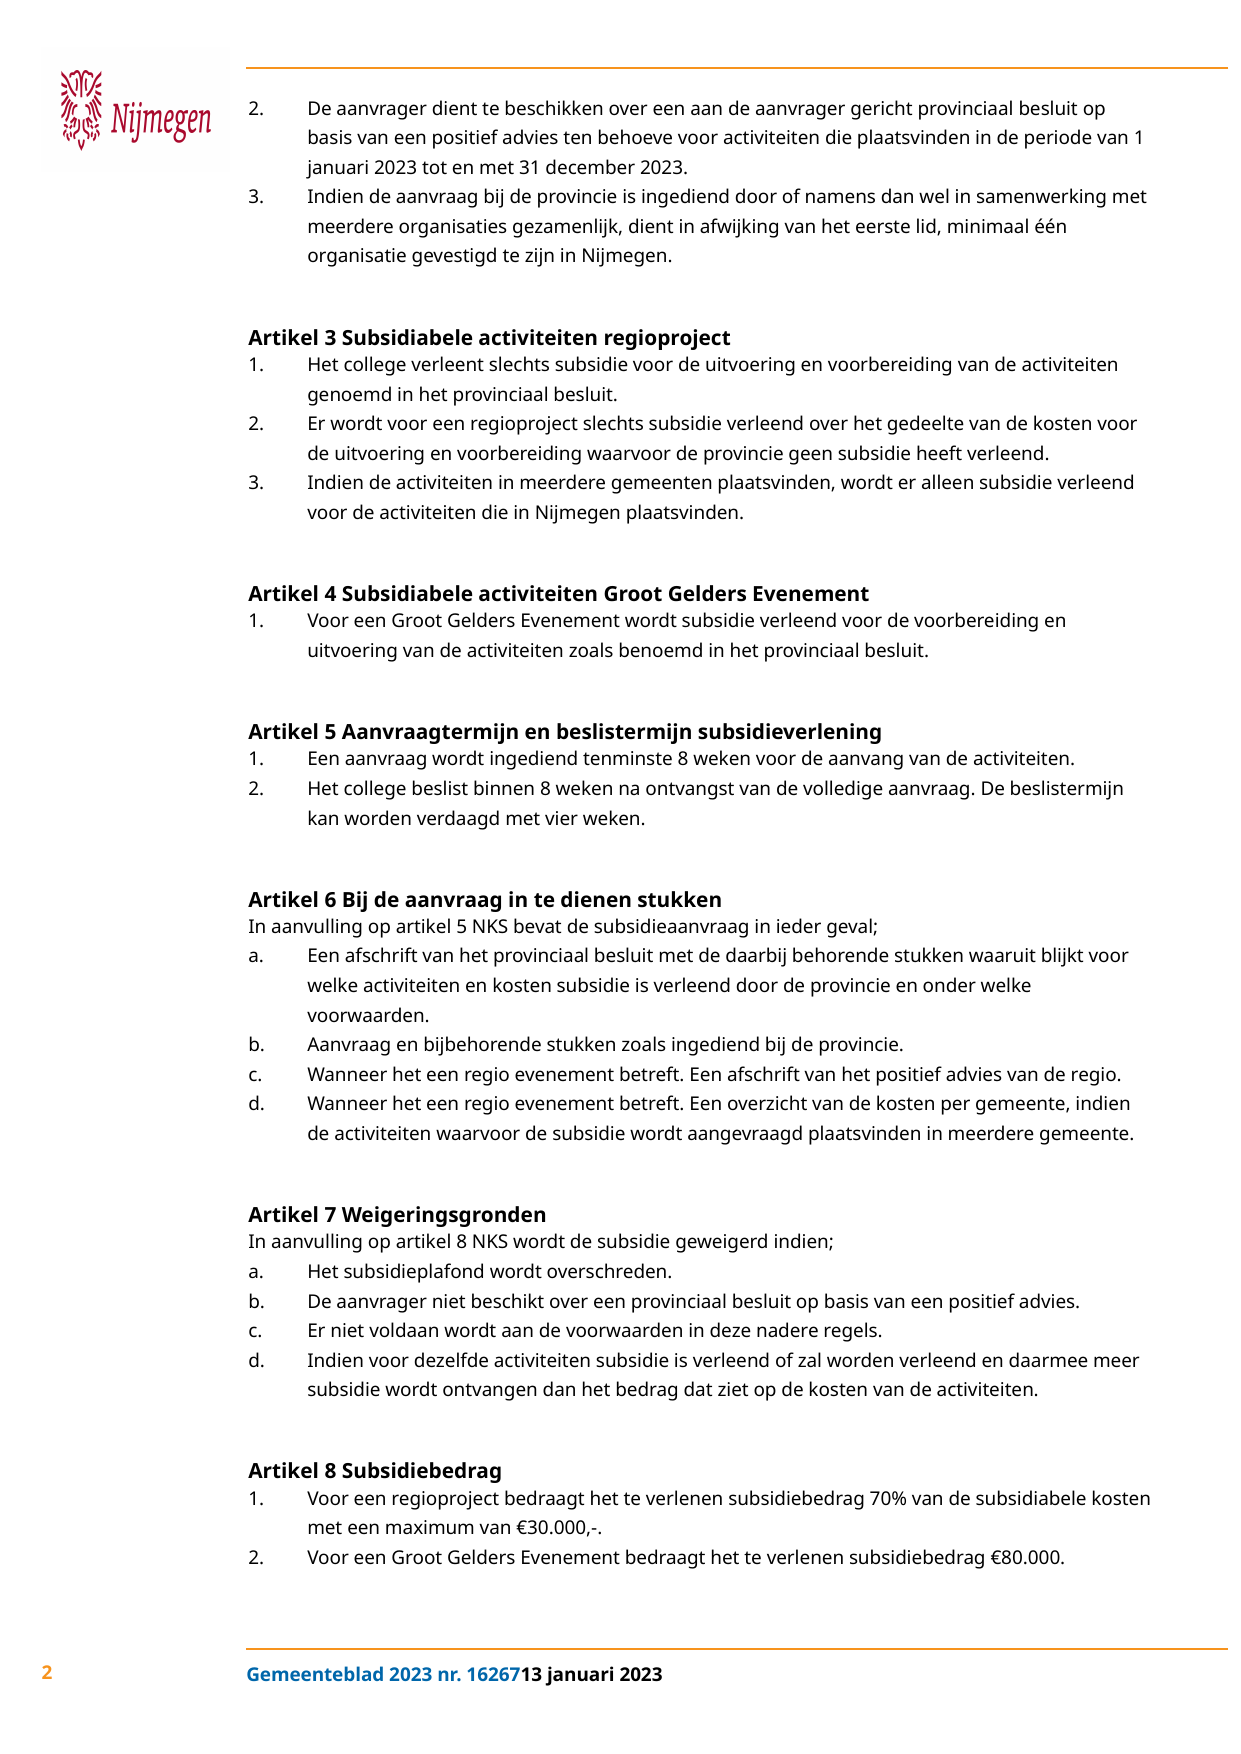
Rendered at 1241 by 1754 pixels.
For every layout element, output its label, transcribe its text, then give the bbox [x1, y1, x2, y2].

list Het college verleent slechts subsidie voor de uitvoering en voorbereiding van de activiteiten genoemd in het provinciaal besluit. [248, 351, 1152, 406]
list De aanvrager niet beschikt over een provinciaal besluit op basis van een positief advies. [248, 1288, 1152, 1313]
list Wanneer het een regio evenement betreft. Een afschrift van het positief advies van de regio. [248, 1061, 1152, 1087]
text Artikel 3 Subsidiabele activiteiten regioproject [248, 323, 1152, 351]
list Wanneer het een regio evenement betreft. Een overzicht van de kosten per gemeente, indien de activiteiten waarvoor de subsidie wordt aangevraagd plaatsvinden in meerdere gemeente. [248, 1091, 1152, 1146]
list Aanvraag en bijbehorende stukken zoals ingediend bij de provincie. [248, 1031, 1152, 1057]
list Een aanvraag wordt ingediend tenminste 8 weken voor de aanvang van de activiteiten. [248, 746, 1152, 771]
list Een afschrift van het provinciaal besluit met de daarbij behorende stukken waaruit blijkt voor welke activiteiten en kosten subsidie is verleend door de provincie en onder welke voorwaarden. [248, 943, 1152, 1028]
text Artikel 4 Subsidiabele activiteiten Groot Gelders Evenement [248, 579, 1152, 607]
list Voor een Groot Gelders Evenement bedraagt het te verlenen subsidiebedrag €80.000. [248, 1544, 1152, 1570]
text Artikel 8 Subsidiebedrag [248, 1457, 1152, 1485]
list Er wordt voor een regioproject slechts subsidie verleend over het gedeelte van de kosten voor de uitvoering en voorbereiding waarvoor de provincie geen subsidie heeft verleend. [248, 410, 1152, 466]
list De aanvrager dient te beschikken over een aan de aanvrager gericht provinciaal besluit op basis van een positief advies ten behoeve voor activiteiten die plaatsvinden in de periode van 1 januari 2023 tot en met 31 december 2023. [248, 95, 1152, 180]
list Indien de activiteiten in meerdere gemeenten plaatsvinden, wordt er alleen subsidie verleend voor de activiteiten die in Nijmegen plaatsvinden. [248, 469, 1152, 525]
list Het college beslist binnen 8 weken na ontvangst van de volledige aanvraag. De beslistermijn kan worden verdaagd met vier weken. [248, 775, 1152, 830]
text Artikel 5 Aanvraagtermijn en beslistermijn subsidieverlening [248, 717, 1152, 746]
list Indien voor dezelfde activiteiten subsidie is verleend of zal worden verleend en daarmee meer subsidie wordt ontvangen dan het bedrag dat ziet op de kosten van de activiteiten. [248, 1347, 1152, 1402]
list Er niet voldaan wordt aan de voorwaarden in deze nadere regels. [248, 1317, 1152, 1343]
list Indien de aanvraag bij de provincie is ingediend door of namens dan wel in samenwerking met meerdere organisaties gezamenlijk, dient in afwijking van het eerste lid, minimaal één organisatie gevestigd te zijn in Nijmegen. [248, 183, 1152, 268]
picture [41, 47, 231, 172]
text In aanvulling op artikel 8 NKS wordt de subsidie geweigerd indien; [248, 1229, 1152, 1254]
list Het subsidieplafond wordt overschreden. [248, 1258, 1152, 1284]
text Artikel 6 Bij de aanvraag in te dienen stukken [248, 885, 1152, 913]
text Artikel 7 Weigeringsgronden [248, 1200, 1152, 1229]
text In aanvulling op artikel 5 NKS bevat de subsidieaanvraag in ieder geval; [248, 913, 1152, 939]
list Voor een regioproject bedraagt het te verlenen subsidiebedrag 70% van de subsidiabele kosten met een maximum van €30.000,-. [248, 1485, 1152, 1540]
list Voor een Groot Gelders Evenement wordt subsidie verleend voor de voorbereiding en uitvoering van de activiteiten zoals benoemd in het provinciaal besluit. [248, 607, 1152, 663]
